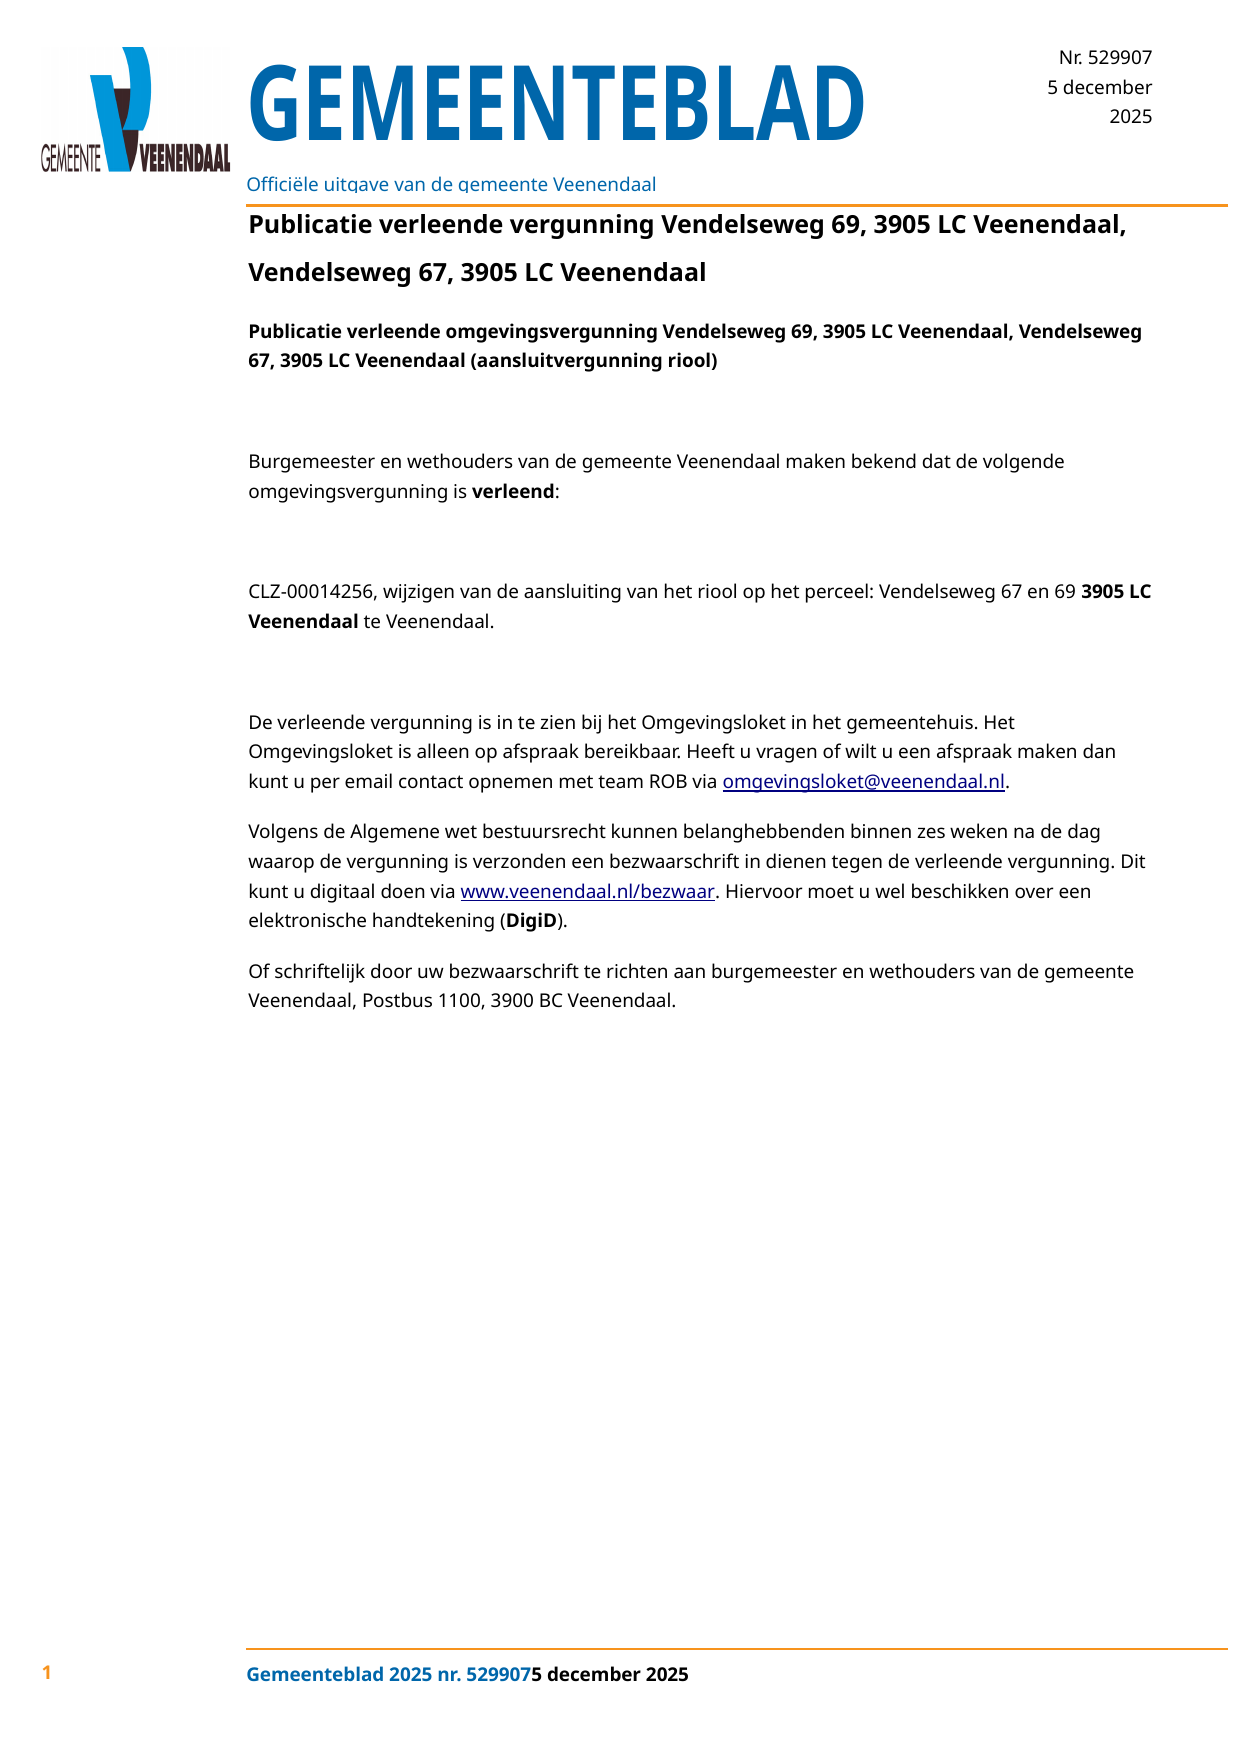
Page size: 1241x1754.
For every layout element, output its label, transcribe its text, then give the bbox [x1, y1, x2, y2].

text Of schriftelijk door uw bezwaarschrift te richten aan burgemeester en wethouders van de gemeente Veenendaal, Postbus 1100, 3900 BC Veenendaal. [248, 958, 1152, 1013]
text Publicatie verleende vergunning Vendelseweg 69, 3905 LC Veenendaal, Vendelseweg 67, 3905 LC Veenendaal [248, 207, 1152, 288]
text Publicatie verleende omgevingsvergunning Vendelseweg 69, 3905 LC Veenendaal, Vendelseweg 67, 3905 LC Veenendaal (aansluitvergunning riool) [248, 318, 1152, 373]
text CLZ-00014256, wijzigen van de aansluiting van het riool op het perceel: Vendelseweg 67 en 69 3905 LC Veenendaal te Veenendaal. [248, 579, 1152, 634]
text Volgens de Algemene wet bestuursrecht kunnen belanghebbenden binnen zes weken na de dag waarop de vergunning is verzonden een bezwaarschrift in dienen tegen de verleende vergunning. Dit kunt u digitaal doen via www.veenendaal.nl/bezwaar. Hiervoor moet u wel beschikken over een elektronische handtekening (DigiD). [248, 819, 1152, 933]
text De verleende vergunning is in te zien bij het Omgevingsloket in het gemeentehuis. Het Omgevingsloket is alleen op afspraak bereikbaar. Heeft u vragen of wilt u een afspraak maken dan kunt u per email contact opnemen met team ROB via omgevingsloket@veenendaal.nl. [248, 709, 1152, 794]
picture [41, 47, 130, 172]
text Burgemeester en wethouders van de gemeente Veenendaal maken bekend dat de volgende omgevingsvergunning is verleend: [248, 448, 1152, 504]
picture [123, 47, 231, 172]
